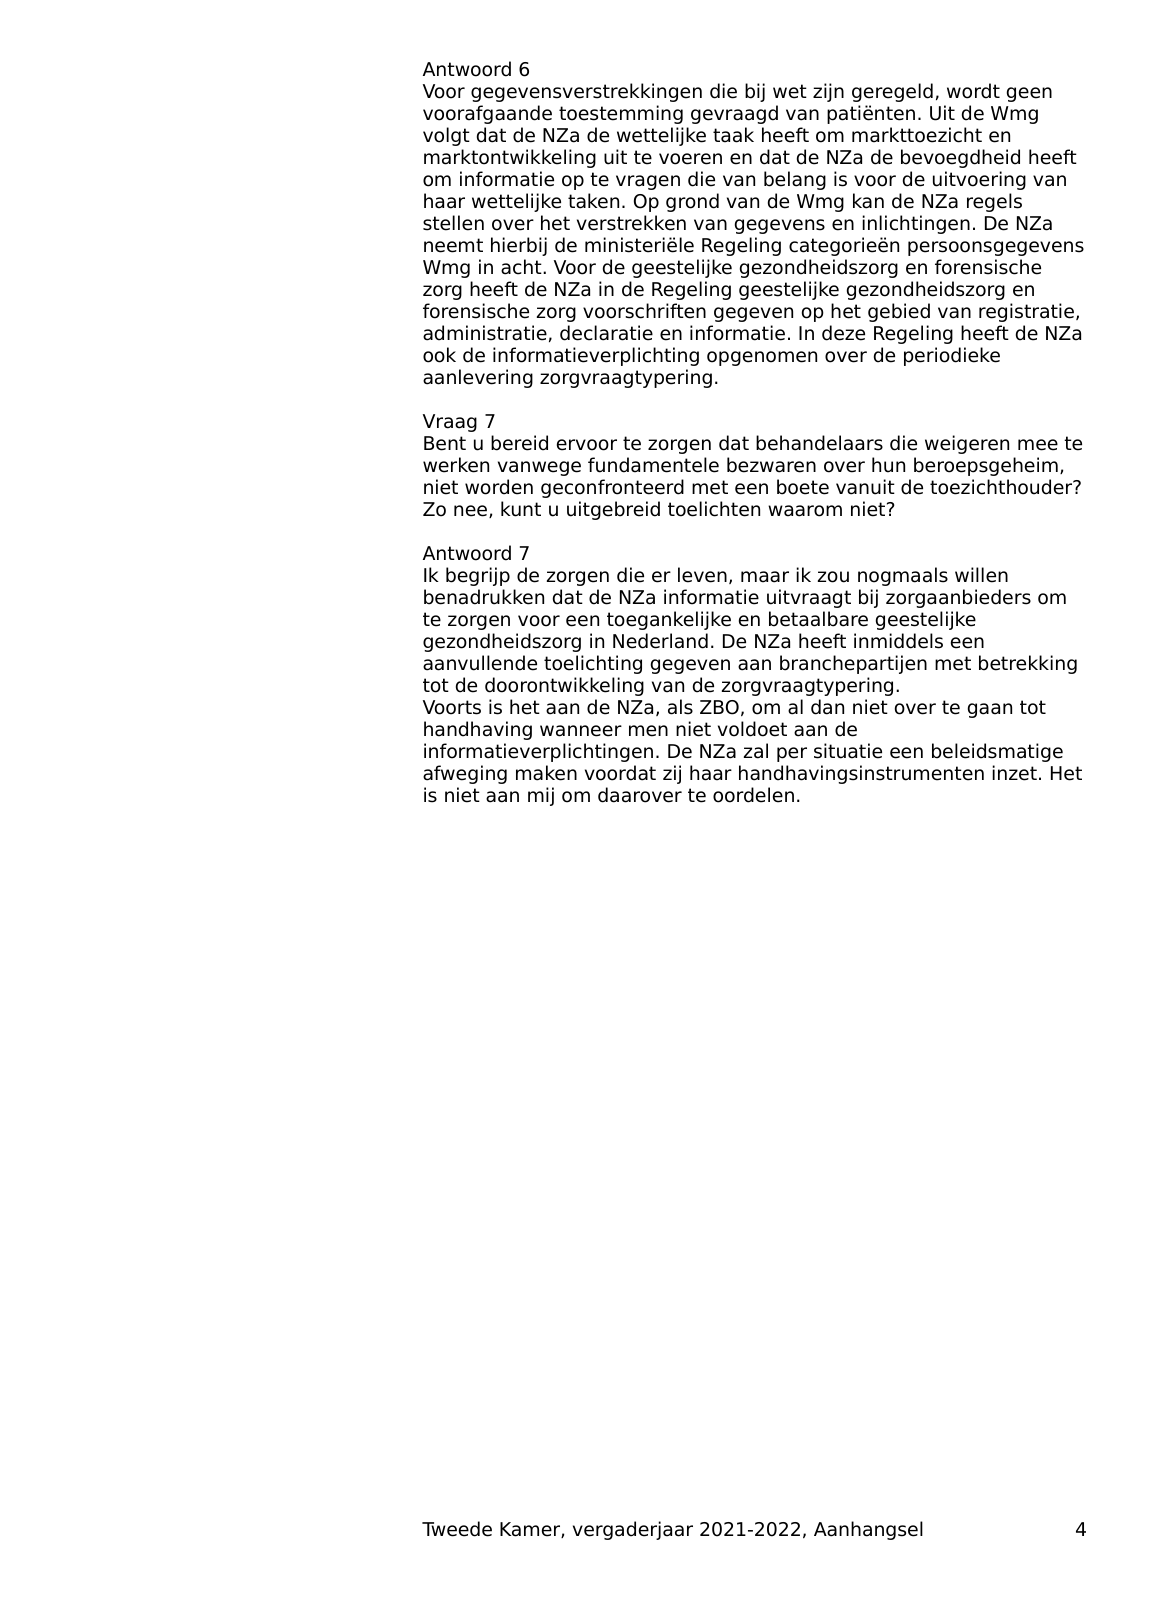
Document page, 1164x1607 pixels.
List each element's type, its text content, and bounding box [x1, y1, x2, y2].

text Voorts is het aan de NZa, als ZBO, om al dan niet over te gaan tot handhaving wanneer men niet voldoet aan de informatieverplichtingen. De NZa zal per situatie een beleidsmatige afweging maken voordat zij haar handhavingsinstrumenten inzet. Het is niet aan mij om daarover te oordelen. [422, 697, 1087, 807]
text Antwoord 7 [422, 543, 1087, 565]
text Antwoord 6 [422, 59, 1087, 81]
text Ik begrijp de zorgen die er leven, maar ik zou nogmaals willen benadrukken dat de NZa informatie uitvraagt bij zorgaanbieders om te zorgen voor een toegankelijke en betaalbare geestelijke gezondheidszorg in Nederland. De NZa heeft inmiddels een aanvullende toelichting gegeven aan branchepartijen met betrekking tot de doorontwikkeling van de zorgvraagtypering. [422, 565, 1087, 697]
text Bent u bereid ervoor te zorgen dat behandelaars die weigeren mee te werken vanwege fundamentele bezwaren over hun beroepsgeheim, niet worden geconfronteerd met een boete vanuit de toezichthouder? Zo nee, kunt u uitgebreid toelichten waarom niet? [422, 433, 1087, 521]
text Vraag 7 [422, 411, 1087, 433]
text Voor gegevensverstrekkingen die bij wet zijn geregeld, wordt geen voorafgaande toestemming gevraagd van patiënten. Uit de Wmg volgt dat de NZa de wettelijke taak heeft om markttoezicht en marktontwikkeling uit te voeren en dat de NZa de bevoegdheid heeft om informatie op te vragen die van belang is voor de uitvoering van haar wettelijke taken. Op grond van de Wmg kan de NZa regels stellen over het verstrekken van gegevens en inlichtingen. De NZa neemt hierbij de ministeriële Regeling categorieën persoonsgegevens Wmg in acht. Voor de geestelijke gezondheidszorg en forensische zorg heeft de NZa in de Regeling geestelijke gezondheidszorg en forensische zorg voorschriften gegeven op het gebied van registratie, administratie, declaratie en informatie. In deze Regeling heeft de NZa ook de informatieverplichting opgenomen over de periodieke aanlevering zorgvraagtypering. [422, 81, 1087, 389]
